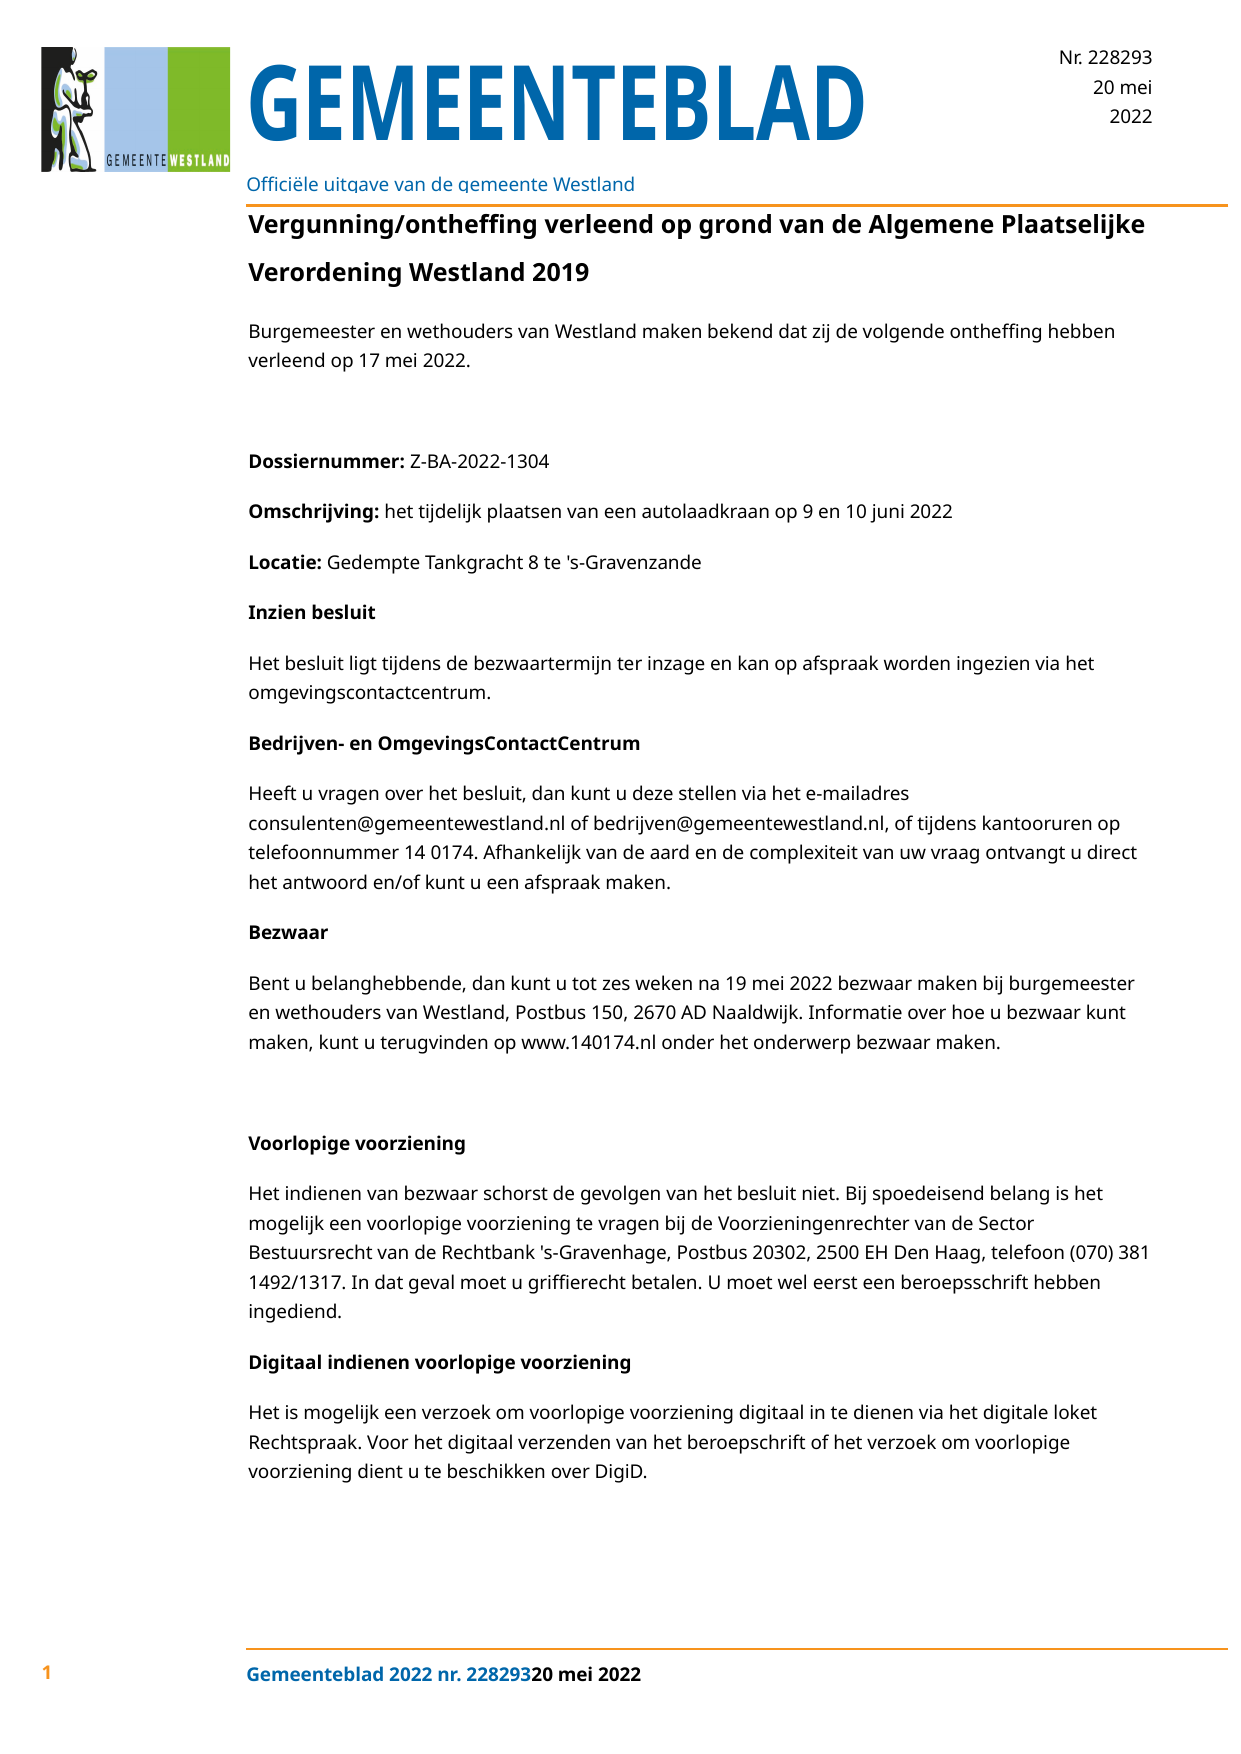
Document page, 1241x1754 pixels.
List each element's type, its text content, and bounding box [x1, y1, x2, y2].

text Heeft u vragen over het besluit, dan kunt u deze stellen via het e-mailadres consulenten@gemeentewestland.nl of bedrijven@gemeentewestland.nl, of tijdens kantooruren op telefoonnummer 14 0174. Afhankelijk van de aard en de complexiteit van uw vraag ontvangt u direct het antwoord en/of kunt u een afspraak maken. [248, 780, 1152, 895]
text Inzien besluit [248, 599, 1152, 625]
text Bedrijven- en OmgevingsContactCentrum [248, 730, 1152, 756]
text Omschrijving: het tijdelijk plaatsen van een autolaadkraan op 9 en 10 juni 2022 [248, 499, 1152, 524]
text Het is mogelijk een verzoek om voorlopige voorziening digitaal in te dienen via het digitale loket Rechtspraak. Voor het digitaal verzenden van het beroepschrift of het verzoek om voorlopige voorziening dient u te beschikken over DigiD. [248, 1399, 1152, 1484]
text Bezwaar [248, 919, 1152, 945]
text Bent u belanghebbende, dan kunt u tot zes weken na 19 mei 2022 bezwaar maken bij burgemeester en wethouders van Westland, Postbus 150, 2670 AD Naaldwijk. Informatie over hoe u bezwaar kunt maken, kunt u terugvinden op www.140174.nl onder het onderwerp bezwaar maken. [248, 970, 1152, 1055]
text Burgemeester en wethouders van Westland maken bekend dat zij de volgende ontheffing hebben verleend op 17 mei 2022. [248, 318, 1152, 373]
text Digitaal indienen voorlopige voorziening [248, 1349, 1152, 1375]
text Locatie: Gedempte Tankgracht 8 te 's-Gravenzande [248, 549, 1152, 575]
text Het besluit ligt tijdens de bezwaartermijn ter inzage en kan op afspraak worden ingezien via het omgevingscontactcentrum. [248, 650, 1152, 705]
text Voorlopige voorziening [248, 1130, 1152, 1156]
text Vergunning/ontheffing verleend op grond van de Algemene Plaatselijke Verordening Westland 2019 [248, 207, 1152, 288]
text Het indienen van bezwaar schorst de gevolgen van het besluit niet. Bij spoedeisend belang is het mogelijk een voorlopige voorziening te vragen bij de Voorzieningenrechter van de Sector Bestuursrecht van de Rechtbank 's-Gravenhage, Postbus 20302, 2500 EH Den Haag, telefoon (070) 381 1492/1317. In dat geval moet u griffierecht betalen. U moet wel eerst een beroepsschrift hebben ingediend. [248, 1180, 1152, 1324]
picture [41, 47, 231, 172]
text Dossiernummer: Z-BA-2022-1304 [248, 448, 1152, 474]
